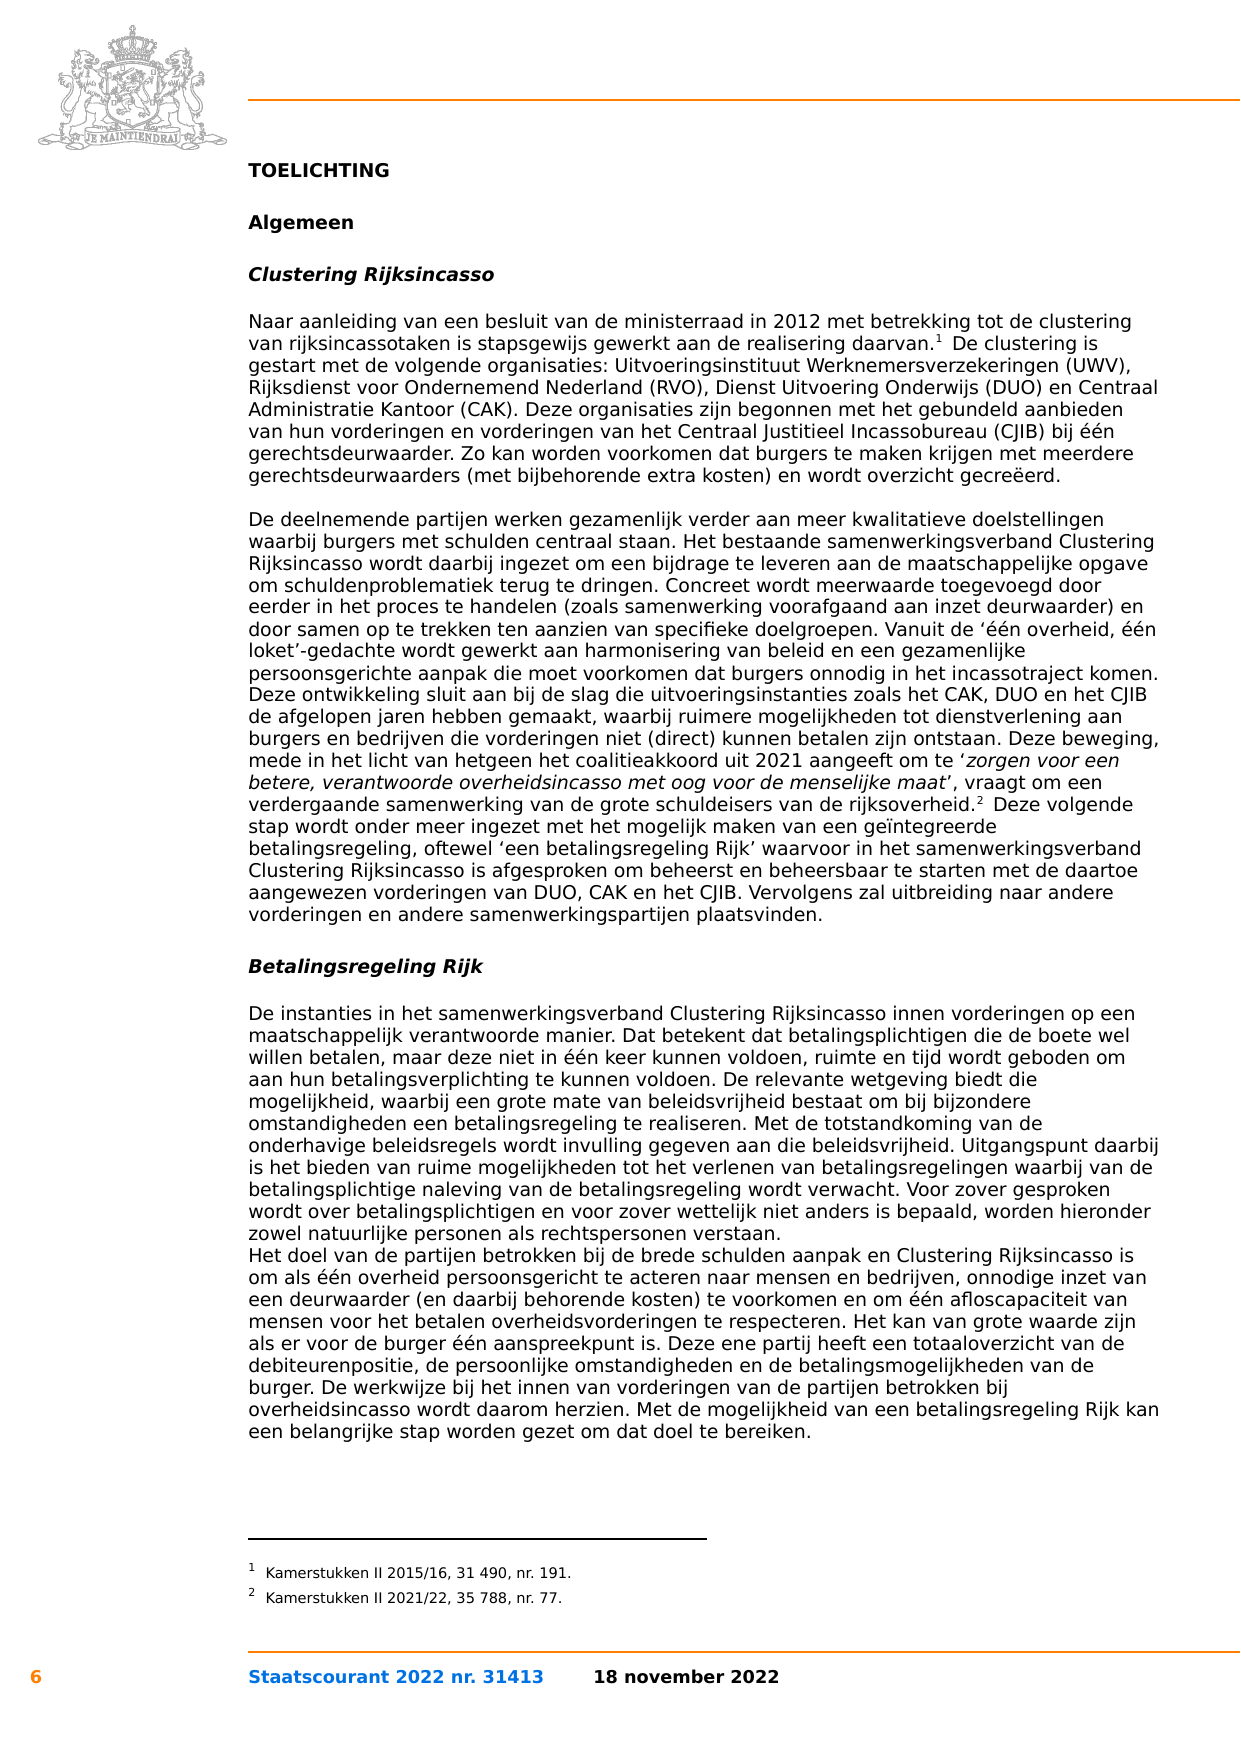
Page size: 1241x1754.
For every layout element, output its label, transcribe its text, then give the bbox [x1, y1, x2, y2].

text De deelnemende partijen werken gezamenlijk verder aan meer kwalitatieve doelstellingen waarbij burgers met schulden centraal staan. Het bestaande samenwerkingsverband Clustering Rijksincasso wordt daarbij ingezet om een bijdrage te leveren aan de maatschappelijke opgave om schuldenproblematiek terug te dringen. Concreet wordt meerwaarde toegevoegd door eerder in het proces te handelen (zoals samenwerking voorafgaand aan inzet deurwaarder) en door samen op te trekken ten aanzien van specifieke doelgroepen. Vanuit de ‘één overheid, één loket’-gedachte wordt gewerkt aan harmonisering van beleid en een gezamenlijke persoonsgerichte aanpak die moet voorkomen dat burgers onnodig in het incassotraject komen. [248, 508, 1163, 684]
text Het doel van de partijen betrokken bij de brede schulden aanpak en Clustering Rijksincasso is om als één overheid persoonsgericht te acteren naar mensen en bedrijven, onnodige inzet van een deurwaarder (en daarbij behorende kosten) te voorkomen en om één afloscapaciteit van mensen voor het betalen overheidsvorderingen te respecteren. Het kan van grote waarde zijn als er voor de burger één aanspreekpunt is. Deze ene partij heeft een totaaloverzicht van de debiteurenpositie, de persoonlijke omstandigheden en de betalingsmogelijkheden van de burger. De werkwijze bij het innen van vorderingen van de partijen betrokken bij overheidsincasso wordt daarom herzien. Met de mogelijkheid van een betalingsregeling Rijk kan een belangrijke stap worden gezet om dat doel te bereiken. [248, 1245, 1163, 1443]
text De instanties in het samenwerkingsverband Clustering Rijksincasso innen vorderingen op een maatschappelijk verantwoorde manier. Dat betekent dat betalingsplichtigen die de boete wel willen betalen, maar deze niet in één keer kunnen voldoen, ruimte en tijd wordt geboden om aan hun betalingsverplichting te kunnen voldoen. De relevante wetgeving biedt die mogelijkheid, waarbij een grote mate van beleidsvrijheid bestaat om bij bijzondere omstandigheden een betalingsregeling te realiseren. Met de totstandkoming van de onderhavige beleidsregels wordt invulling gegeven aan die beleidsvrijheid. Uitgangspunt daarbij is het bieden van ruime mogelijkheden tot het verlenen van betalingsregelingen waarbij van de betalingsplichtige naleving van de betalingsregeling wordt verwacht. Voor zover gesproken wordt over betalingsplichtigen en voor zover wettelijk niet anders is bepaald, worden hieronder zowel natuurlijke personen als rechtspersonen verstaan. [248, 1003, 1163, 1245]
text Kamerstukken II 2021/22, 35 788, nr. 77. [248, 1586, 1163, 1608]
subtitle Clustering Rijksincasso [248, 264, 1163, 286]
text Naar aanleiding van een besluit van de ministerraad in 2012 met betrekking tot de clustering van rijksincassotaken is stapsgewijs gewerkt aan de realisering daarvan. De clustering is gestart met de volgende organisaties: Uitvoeringsinstituut Werknemersverzekeringen (UWV), Rijksdienst voor Ondernemend Nederland (RVO), Dienst Uitvoering Onderwijs (DUO) en Centraal Administratie Kantoor (CAK). Deze organisaties zijn begonnen met het gebundeld aanbieden van hun vorderingen en vorderingen van het Centraal Justitieel Incassobureau (CJIB) bij één gerechtsdeurwaarder. Zo kan worden voorkomen dat burgers te maken krijgen met meerdere gerechtsdeurwaarders (met bijbehorende extra kosten) en wordt overzicht gecreëerd. [248, 311, 1163, 487]
subtitle Betalingsregeling Rijk [248, 956, 1163, 978]
picture [38, 25, 227, 150]
subtitle TOELICHTING [248, 160, 1163, 182]
text Deze ontwikkeling sluit aan bij de slag die uitvoeringsinstanties zoals het CAK, DUO en het CJIB de afgelopen jaren hebben gemaakt, waarbij ruimere mogelijkheden tot dienstverlening aan burgers en bedrijven die vorderingen niet (direct) kunnen betalen zijn ontstaan. Deze beweging, mede in het licht van hetgeen het coalitieakkoord uit 2021 aangeeft om te ‘zorgen voor een betere, verantwoorde overheidsincasso met oog voor de menselijke maat’, vraagt om een verdergaande samenwerking van de grote schuldeisers van de rijksoverheid. Deze volgende stap wordt onder meer ingezet met het mogelijk maken van een geïntegreerde betalingsregeling, oftewel ‘een betalingsregeling Rijk’ waarvoor in het samenwerkingsverband Clustering Rijksincasso is afgesproken om beheerst en beheersbaar te starten met de daartoe aangewezen vorderingen van DUO, CAK en het CJIB. Vervolgens zal uitbreiding naar andere vorderingen en andere samenwerkingspartijen plaatsvinden. [248, 684, 1163, 926]
text Kamerstukken II 2015/16, 31 490, nr. 191. [248, 1561, 1163, 1583]
subtitle Algemeen [248, 212, 1163, 234]
